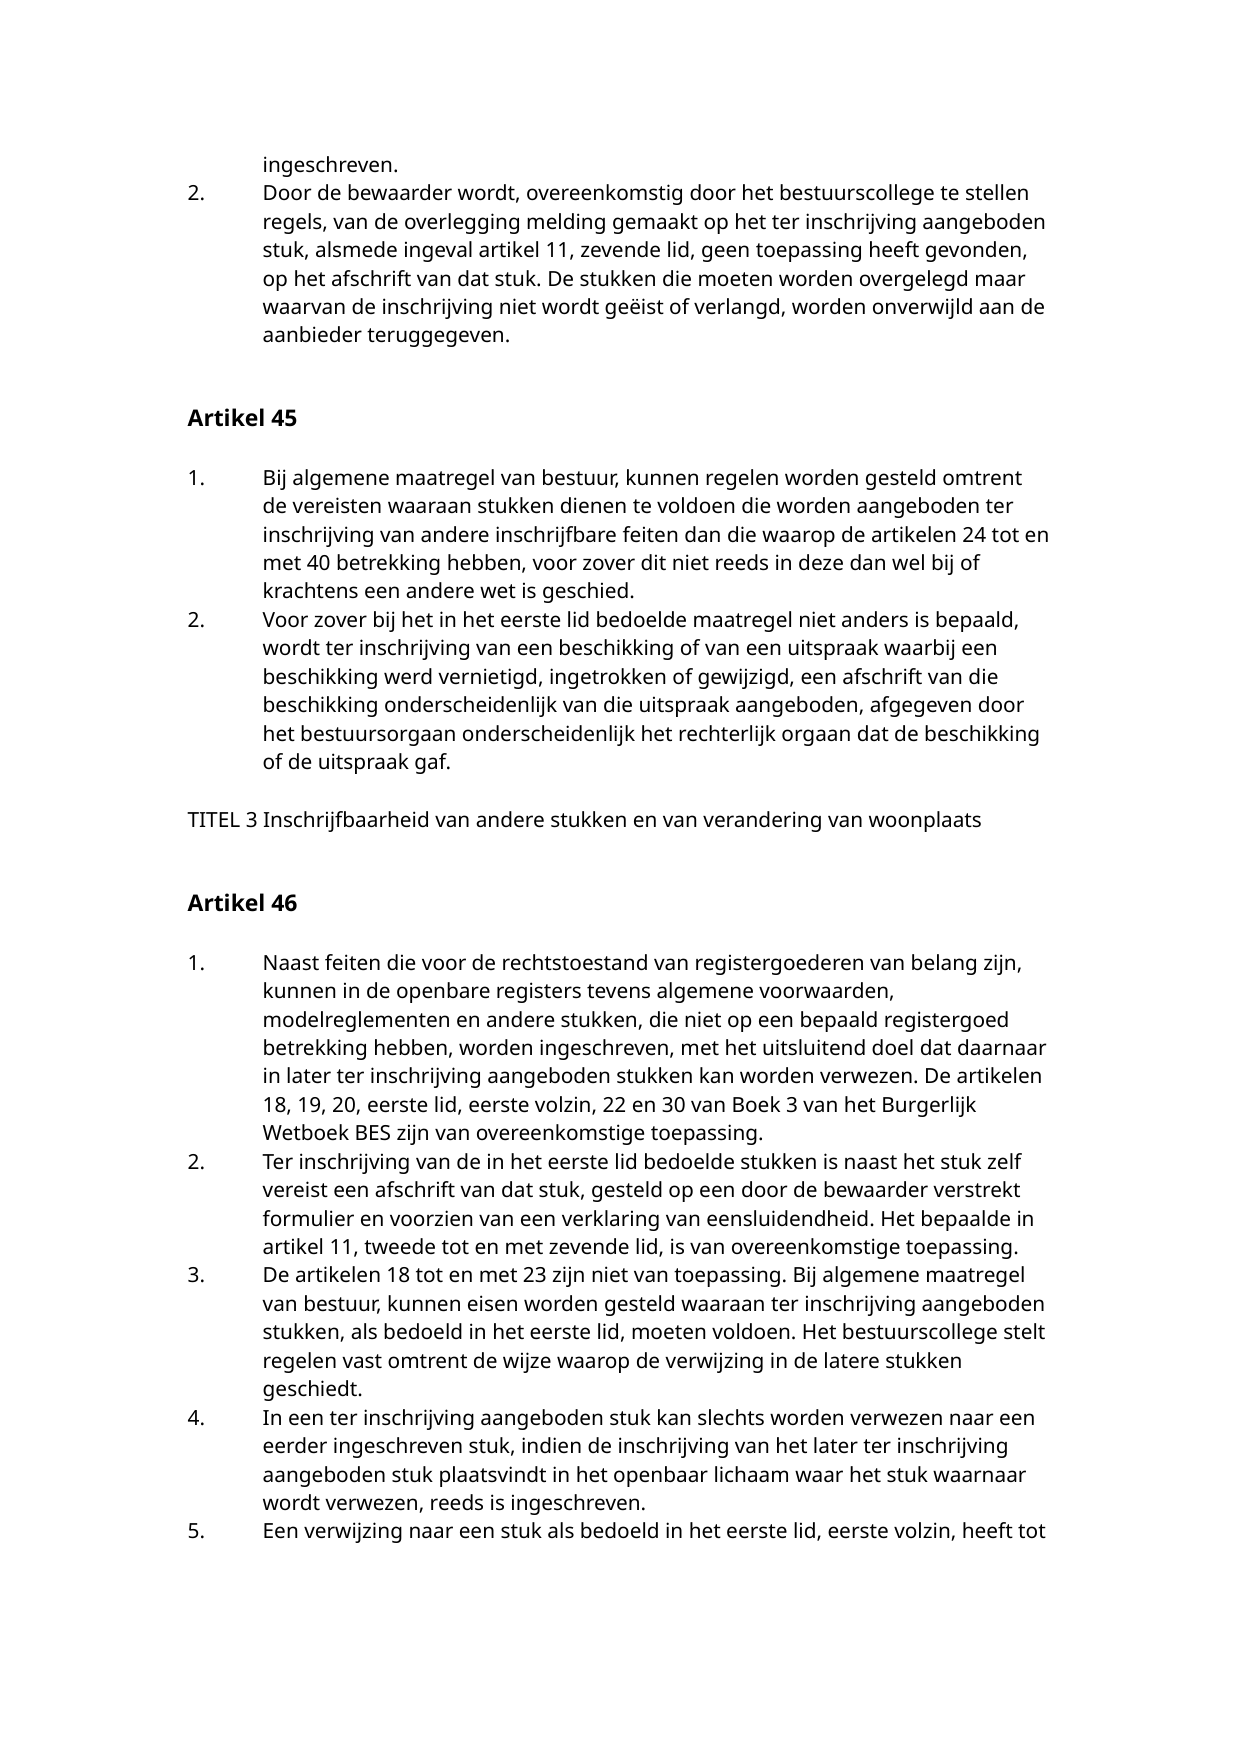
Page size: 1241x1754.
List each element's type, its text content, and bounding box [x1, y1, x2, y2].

list In een ter inschrijving aangeboden stuk kan slechts worden verwezen naar een eerder ingeschreven stuk, indien de inschrijving van het later ter inschrijving aangeboden stuk plaatsvindt in het openbaar lichaam waar het stuk waarnaar wordt verwezen, reeds is ingeschreven. [187, 1403, 1053, 1517]
list Naast feiten die voor de rechtstoestand van registergoederen van belang zijn, kunnen in de openbare registers tevens algemene voorwaarden, modelreglementen en andere stukken, die niet op een bepaald registergoed betrekking hebben, worden ingeschreven, met het uitsluitend doel dat daarnaar in later ter inschrijving aangeboden stukken kan worden verwezen. De artikelen 18, 19, 20, eerste lid, eerste volzin, 22 en 30 van Boek 3 van het Burgerlijk Wetboek BES zijn van overeenkomstige toepassing. [187, 948, 1053, 1147]
list Ter inschrijving van de in het eerste lid bedoelde stukken is naast het stuk zelf vereist een afschrift van dat stuk, gesteld op een door de bewaarder verstrekt formulier en voorzien van een verklaring van eensluidendheid. Het bepaalde in artikel 11, tweede tot en met zevende lid, is van overeenkomstige toepassing. [187, 1147, 1053, 1261]
subtitle TITEL 3 Inschrijfbaarheid van andere stukken en van verandering van woonplaats [187, 806, 1053, 834]
list De artikelen 18 tot en met 23 zijn niet van toepassing. Bij algemene maatregel van bestuur, kunnen eisen worden gesteld waaraan ter inschrijving aangeboden stukken, als bedoeld in het eerste lid, moeten voldoen. Het bestuurscollege stelt regelen vast omtrent de wijze waarop de verwijzing in de latere stukken geschiedt. [187, 1261, 1053, 1403]
list Voor zover bij het in het eerste lid bedoelde maatregel niet anders is bepaald, wordt ter inschrijving van een beschikking of van een uitspraak waarbij een beschikking werd vernietigd, ingetrokken of gewijzigd, een afschrift van die beschikking onderscheidenlijk van die uitspraak aangeboden, afgegeven door het bestuursorgaan onderscheidenlijk het rechterlijk orgaan dat de beschikking of de uitspraak gaf. [187, 605, 1053, 776]
list Bij algemene maatregel van bestuur, kunnen regelen worden gesteld omtrent de vereisten waaraan stukken dienen te voldoen die worden aangeboden ter inschrijving van andere inschrijfbare feiten dan die waarop de artikelen 24 tot en met 40 betrekking hebben, voor zover dit niet reeds in deze dan wel bij of krachtens een andere wet is geschied. [187, 463, 1053, 605]
subtitle Artikel 46 [187, 887, 1053, 918]
subtitle Artikel 45 [187, 402, 1053, 433]
list Een verwijzing naar een stuk als bedoeld in het eerste lid, eerste volzin, heeft tot [187, 1517, 1053, 1545]
list Door de bewaarder wordt, overeenkomstig door het bestuurscollege te stellen regels, van de overlegging melding gemaakt op het ter inschrijving aangeboden stuk, alsmede ingeval artikel 11, zevende lid, geen toepassing heeft gevonden, op het afschrift van dat stuk. De stukken die moeten worden overgelegd maar waarvan de inschrijving niet wordt geëist of verlangd, worden onverwijld aan de aanbieder teruggegeven. [187, 178, 1053, 349]
list ingeschreven. [187, 150, 1053, 178]
